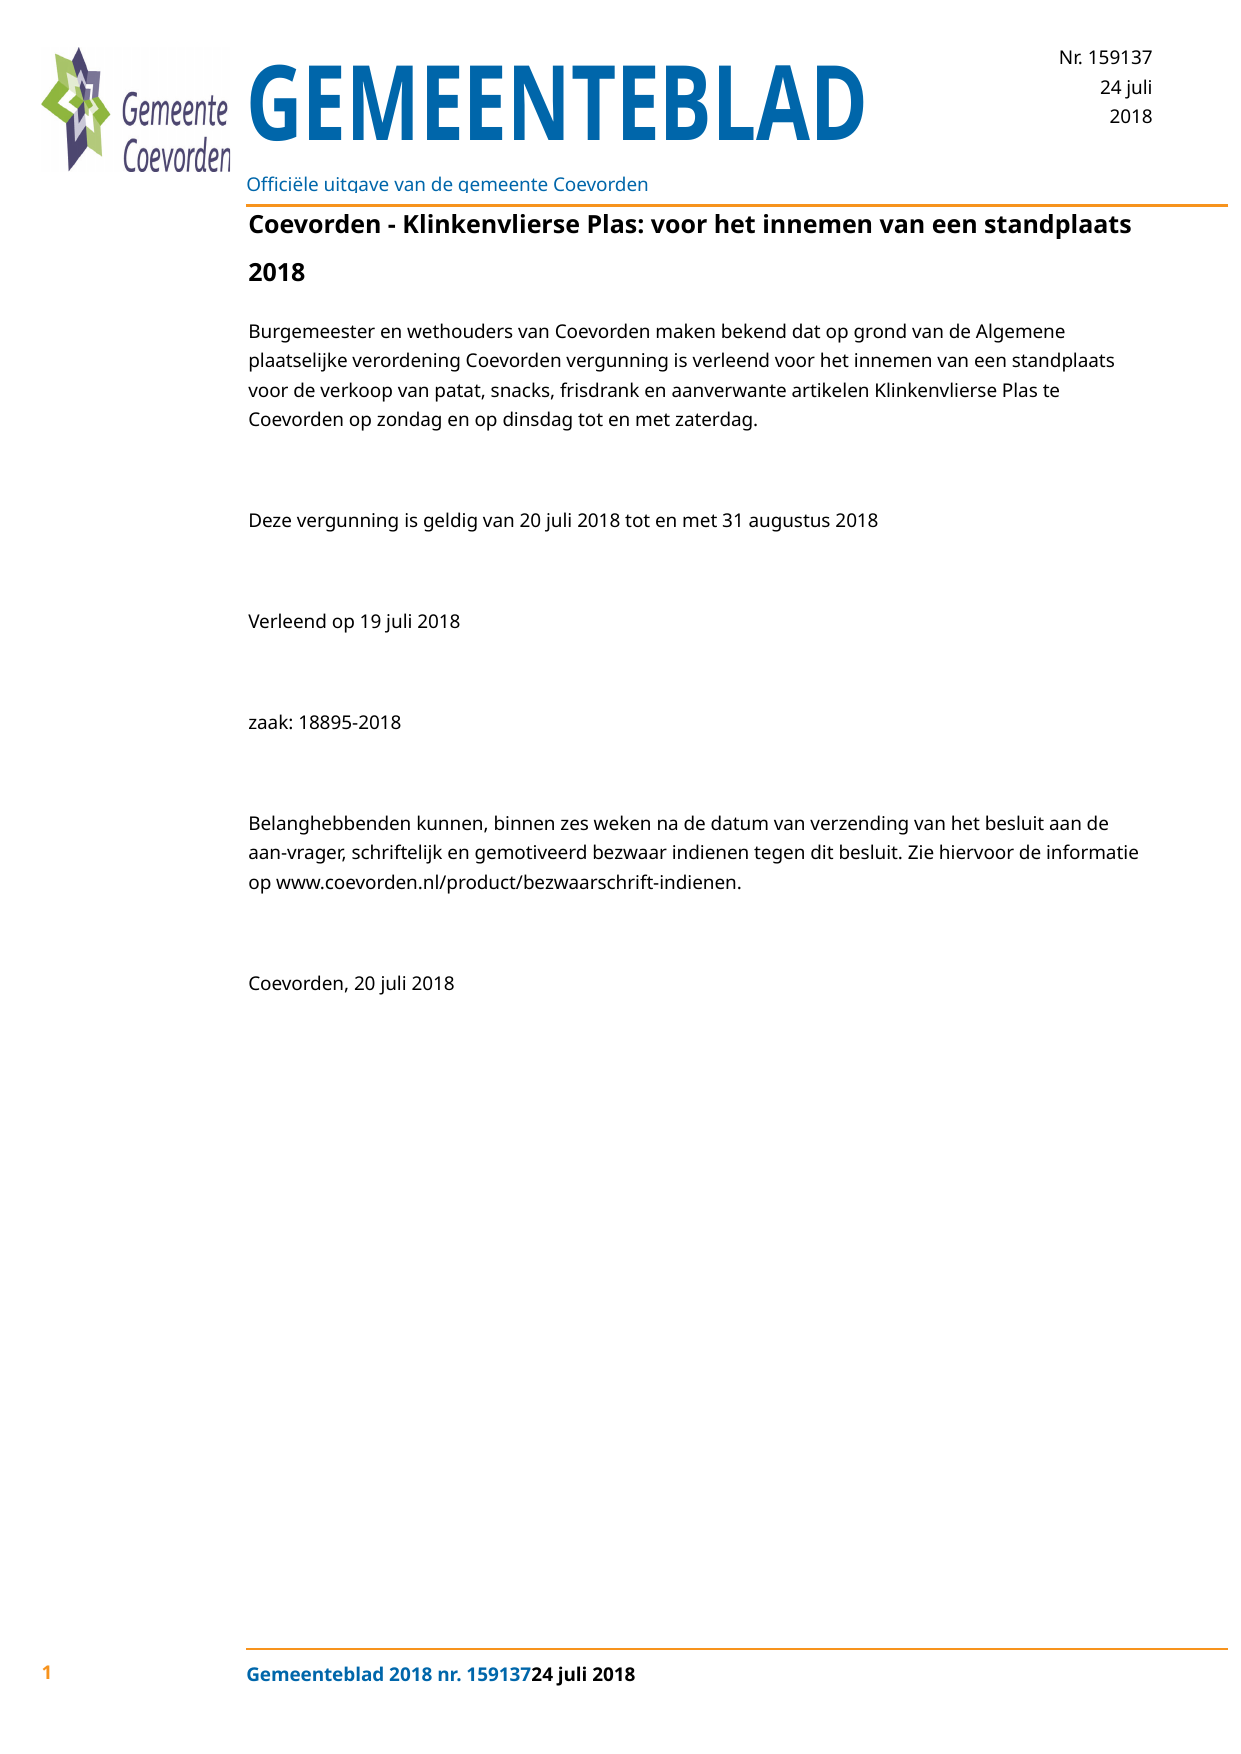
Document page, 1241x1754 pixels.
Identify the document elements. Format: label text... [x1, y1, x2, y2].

text zaak: 18895-2018 [248, 709, 1152, 735]
text Deze vergunning is geldig van 20 juli 2018 tot en met 31 augustus 2018 [248, 507, 1152, 533]
text Coevorden - Klinkenvlierse Plas: voor het innemen van een standplaats 2018 [248, 207, 1152, 288]
text Coevorden, 20 juli 2018 [248, 970, 1152, 996]
text Verleend op 19 juli 2018 [248, 608, 1152, 634]
text Belanghebbenden kunnen, binnen zes weken na de datum van verzending van het besluit aan de aan-vrager, schriftelijk en gemotiveerd bezwaar indienen tegen dit besluit. Zie hiervoor de informatie op www.coevorden.nl/product/bezwaarschrift-indienen. [248, 810, 1152, 895]
picture [41, 47, 231, 172]
text Burgemeester en wethouders van Coevorden maken bekend dat op grond van de Algemene plaatselijke verordening Coevorden vergunning is verleend voor het innemen van een standplaats voor de verkoop van patat, snacks, frisdrank en aanverwante artikelen Klinkenvlierse Plas te Coevorden op zondag en op dinsdag tot en met zaterdag. [248, 318, 1152, 432]
